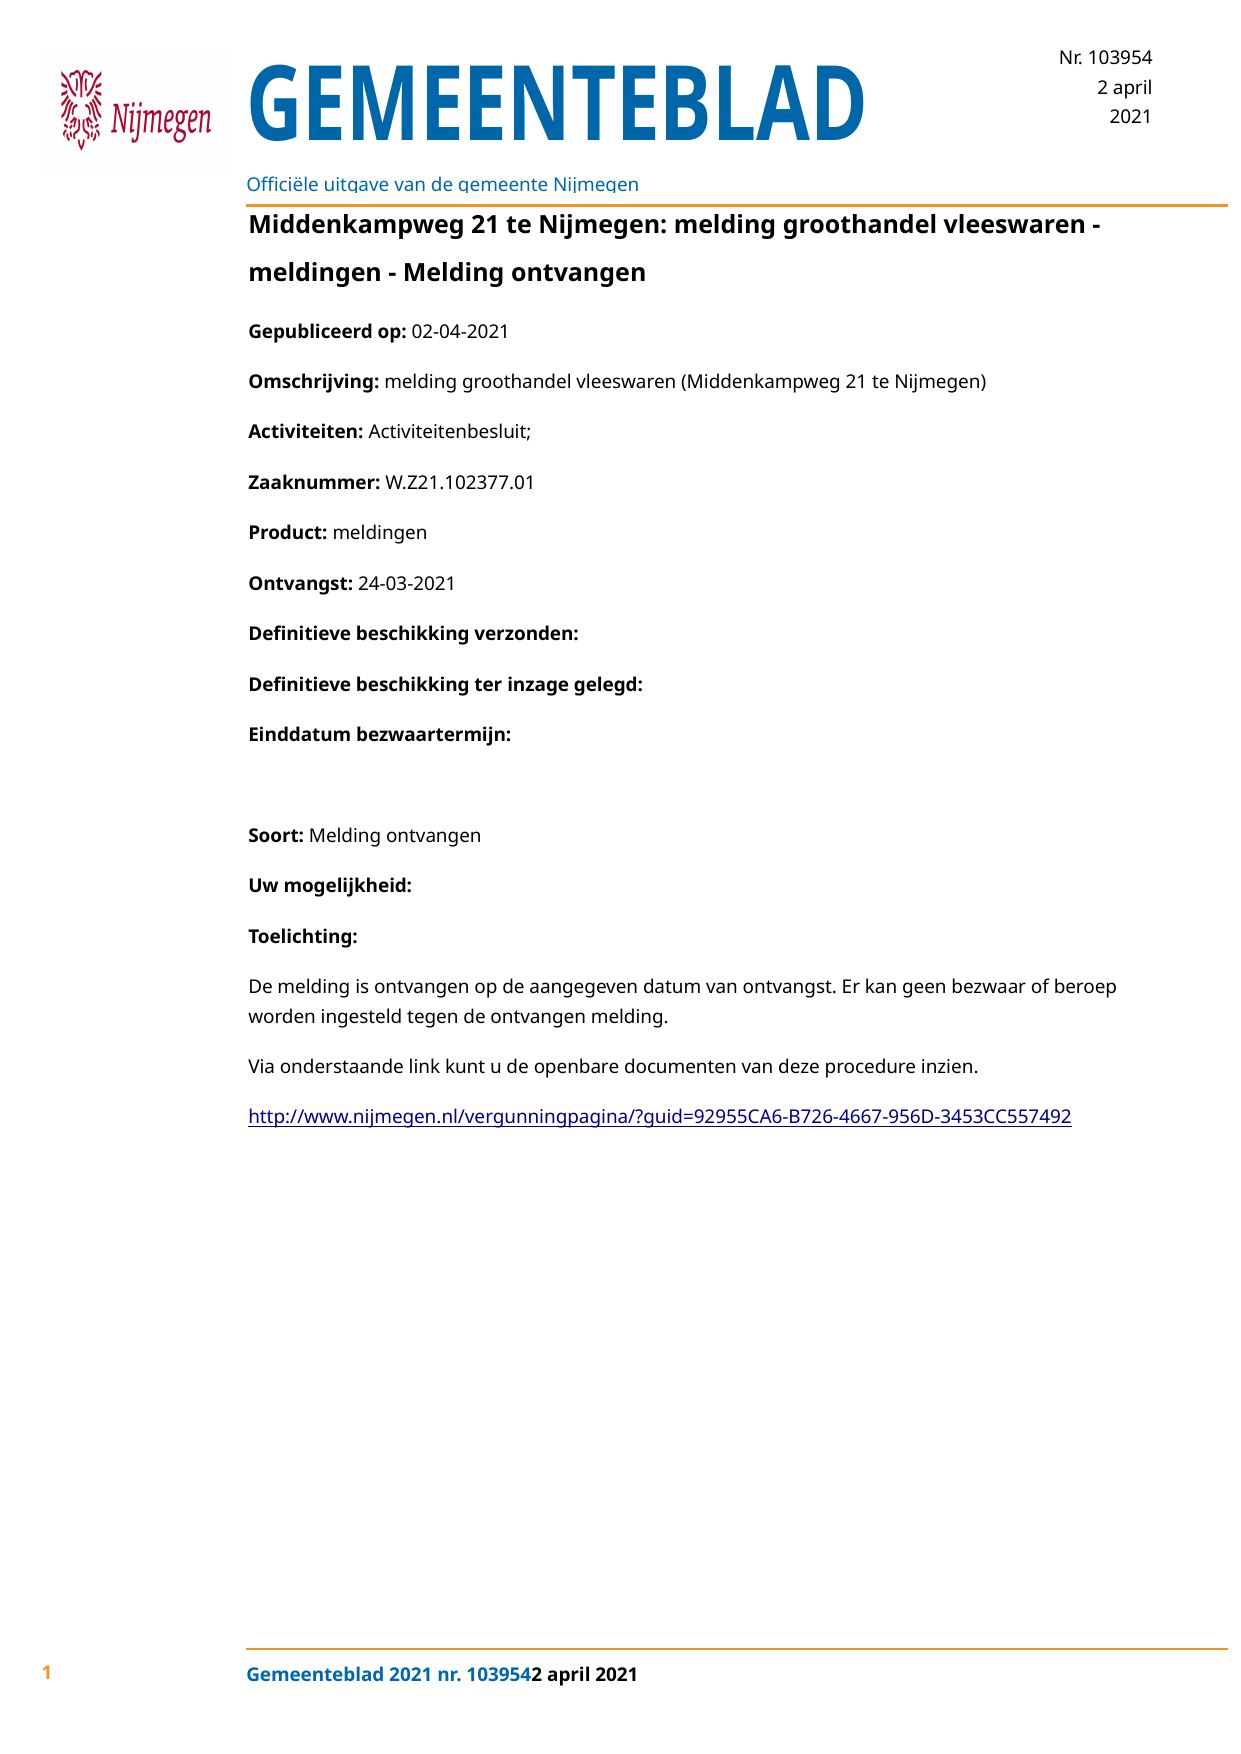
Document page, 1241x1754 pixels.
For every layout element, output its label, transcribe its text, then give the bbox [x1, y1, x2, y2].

text Uw mogelijkheid: [248, 872, 1152, 898]
text Toelichting: [248, 923, 1152, 949]
text Definitieve beschikking ter inzage gelegd: [248, 671, 1152, 697]
text Product: meldingen [248, 519, 1152, 545]
text Einddatum bezwaartermijn: [248, 721, 1152, 747]
text Middenkampweg 21 te Nijmegen: melding groothandel vleeswaren - meldingen - Melding ontvangen [248, 207, 1152, 288]
text Soort: Melding ontvangen [248, 822, 1152, 848]
text De melding is ontvangen op de aangegeven datum van ontvangst. Er kan geen bezwaar of beroep worden ingesteld tegen de ontvangen melding. [248, 973, 1152, 1029]
text Omschrijving: melding groothandel vleeswaren (Middenkampweg 21 te Nijmegen) [248, 368, 1152, 394]
text Zaaknummer: W.Z21.102377.01 [248, 469, 1152, 495]
text Via onderstaande link kunt u de openbare documenten van deze procedure inzien. [248, 1053, 1152, 1079]
text Activiteiten: Activiteitenbesluit; [248, 419, 1152, 444]
text Gepubliceerd op: 02-04-2021 [248, 318, 1152, 344]
text Definitieve beschikking verzonden: [248, 620, 1152, 646]
picture [41, 47, 231, 172]
text http://www.nijmegen.nl/vergunningpagina/?guid=92955CA6-B726-4667-956D-3453CC557492 [248, 1104, 1152, 1129]
text Ontvangst: 24-03-2021 [248, 570, 1152, 596]
